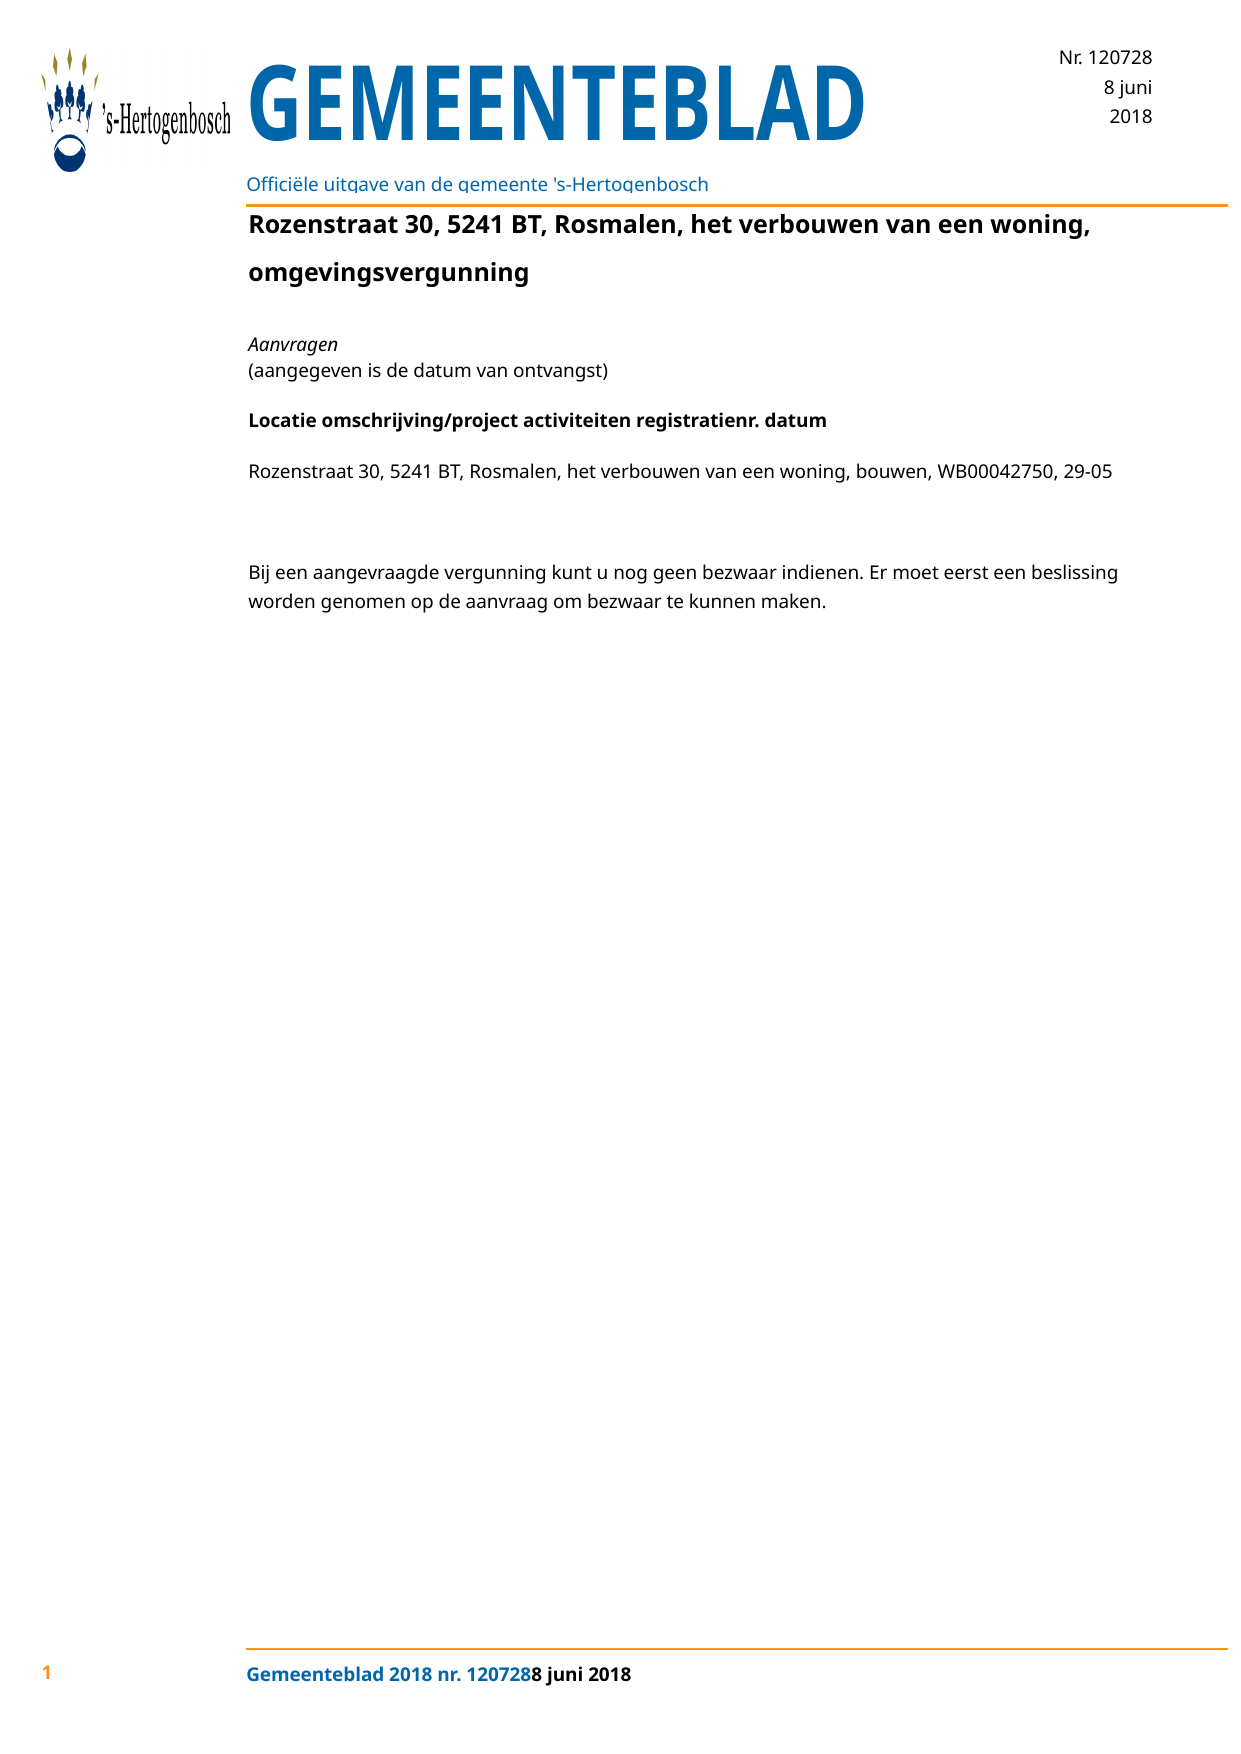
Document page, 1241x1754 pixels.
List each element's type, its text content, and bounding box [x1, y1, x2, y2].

text Rozenstraat 30, 5241 BT, Rosmalen, het verbouwen van een woning, omgevingsvergunning [248, 207, 1152, 288]
picture [41, 47, 231, 172]
text (aangegeven is de datum van ontvangst) [248, 357, 1152, 383]
text Bij een aangevraagde vergunning kunt u nog geen bezwaar indienen. Er moet eerst een beslissing worden genomen op de aanvraag om bezwaar te kunnen maken. [248, 559, 1152, 614]
text Rozenstraat 30, 5241 BT, Rosmalen, het verbouwen van een woning, bouwen, WB00042750, 29-05 [248, 458, 1152, 484]
text Locatie omschrijving/project activiteiten registratienr. datum [248, 408, 1152, 433]
text Aanvragen [248, 331, 1152, 357]
